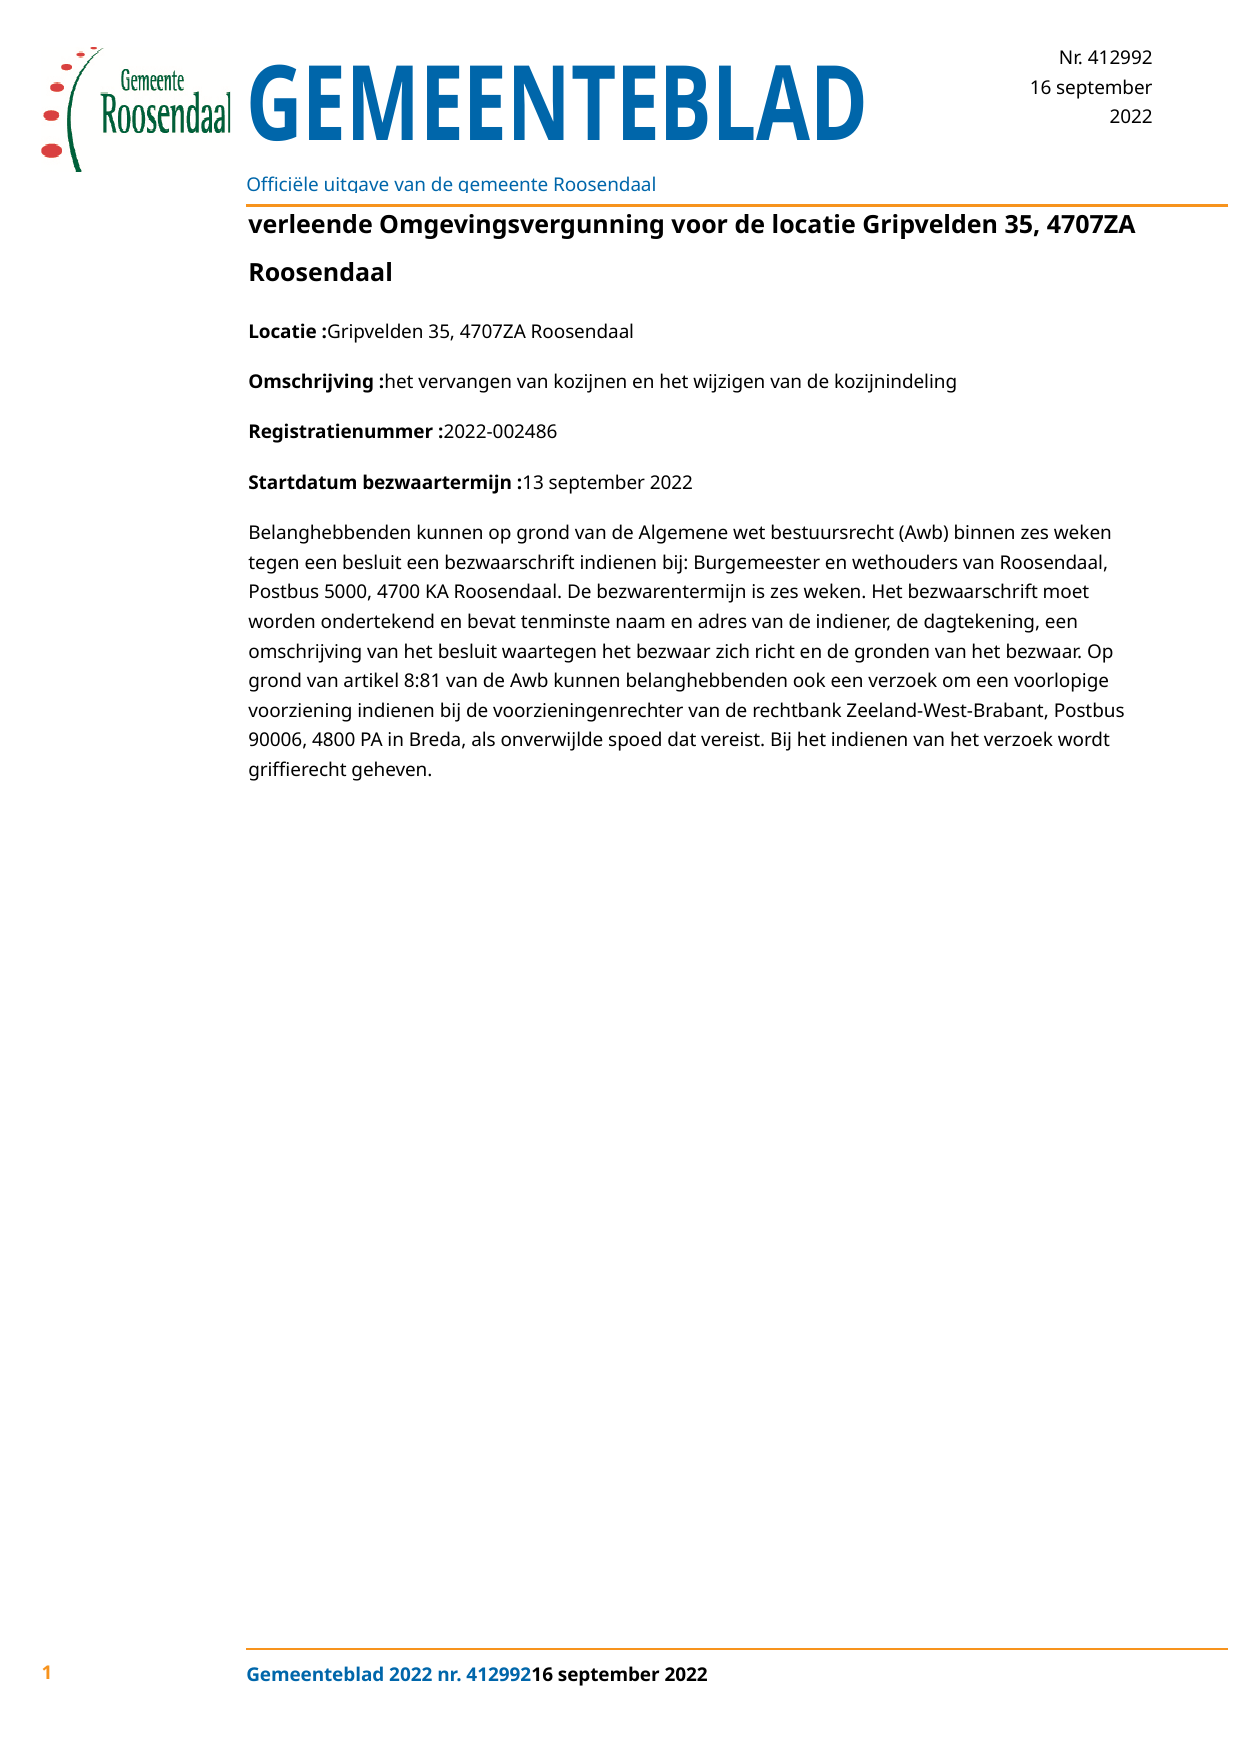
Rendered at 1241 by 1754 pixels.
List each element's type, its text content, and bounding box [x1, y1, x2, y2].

text Locatie :Gripvelden 35, 4707ZA Roosendaal [248, 318, 1152, 344]
text Startdatum bezwaartermijn :13 september 2022 [248, 469, 1152, 495]
text verleende Omgevingsvergunning voor de locatie Gripvelden 35, 4707ZA Roosendaal [248, 207, 1152, 288]
picture [41, 47, 231, 172]
text Belanghebbenden kunnen op grond van de Algemene wet bestuursrecht (Awb) binnen zes weken tegen een besluit een bezwaarschrift indienen bij: Burgemeester en wethouders van Roosendaal, Postbus 5000, 4700 KA Roosendaal. De bezwarentermijn is zes weken. Het bezwaarschrift moet worden ondertekend en bevat tenminste naam en adres van de indiener, de dagtekening, een omschrijving van het besluit waartegen het bezwaar zich richt en de gronden van het bezwaar. Op grond van artikel 8:81 van de Awb kunnen belanghebbenden ook een verzoek om een voorlopige voorziening indienen bij de voorzieningenrechter van de rechtbank Zeeland-West-Brabant, Postbus 90006, 4800 PA in Breda, als onverwijlde spoed dat vereist. Bij het indienen van het verzoek wordt griffierecht geheven. [248, 519, 1152, 782]
text Omschrijving :het vervangen van kozijnen en het wijzigen van de kozijnindeling [248, 368, 1152, 394]
text Registratienummer :2022-002486 [248, 419, 1152, 444]
